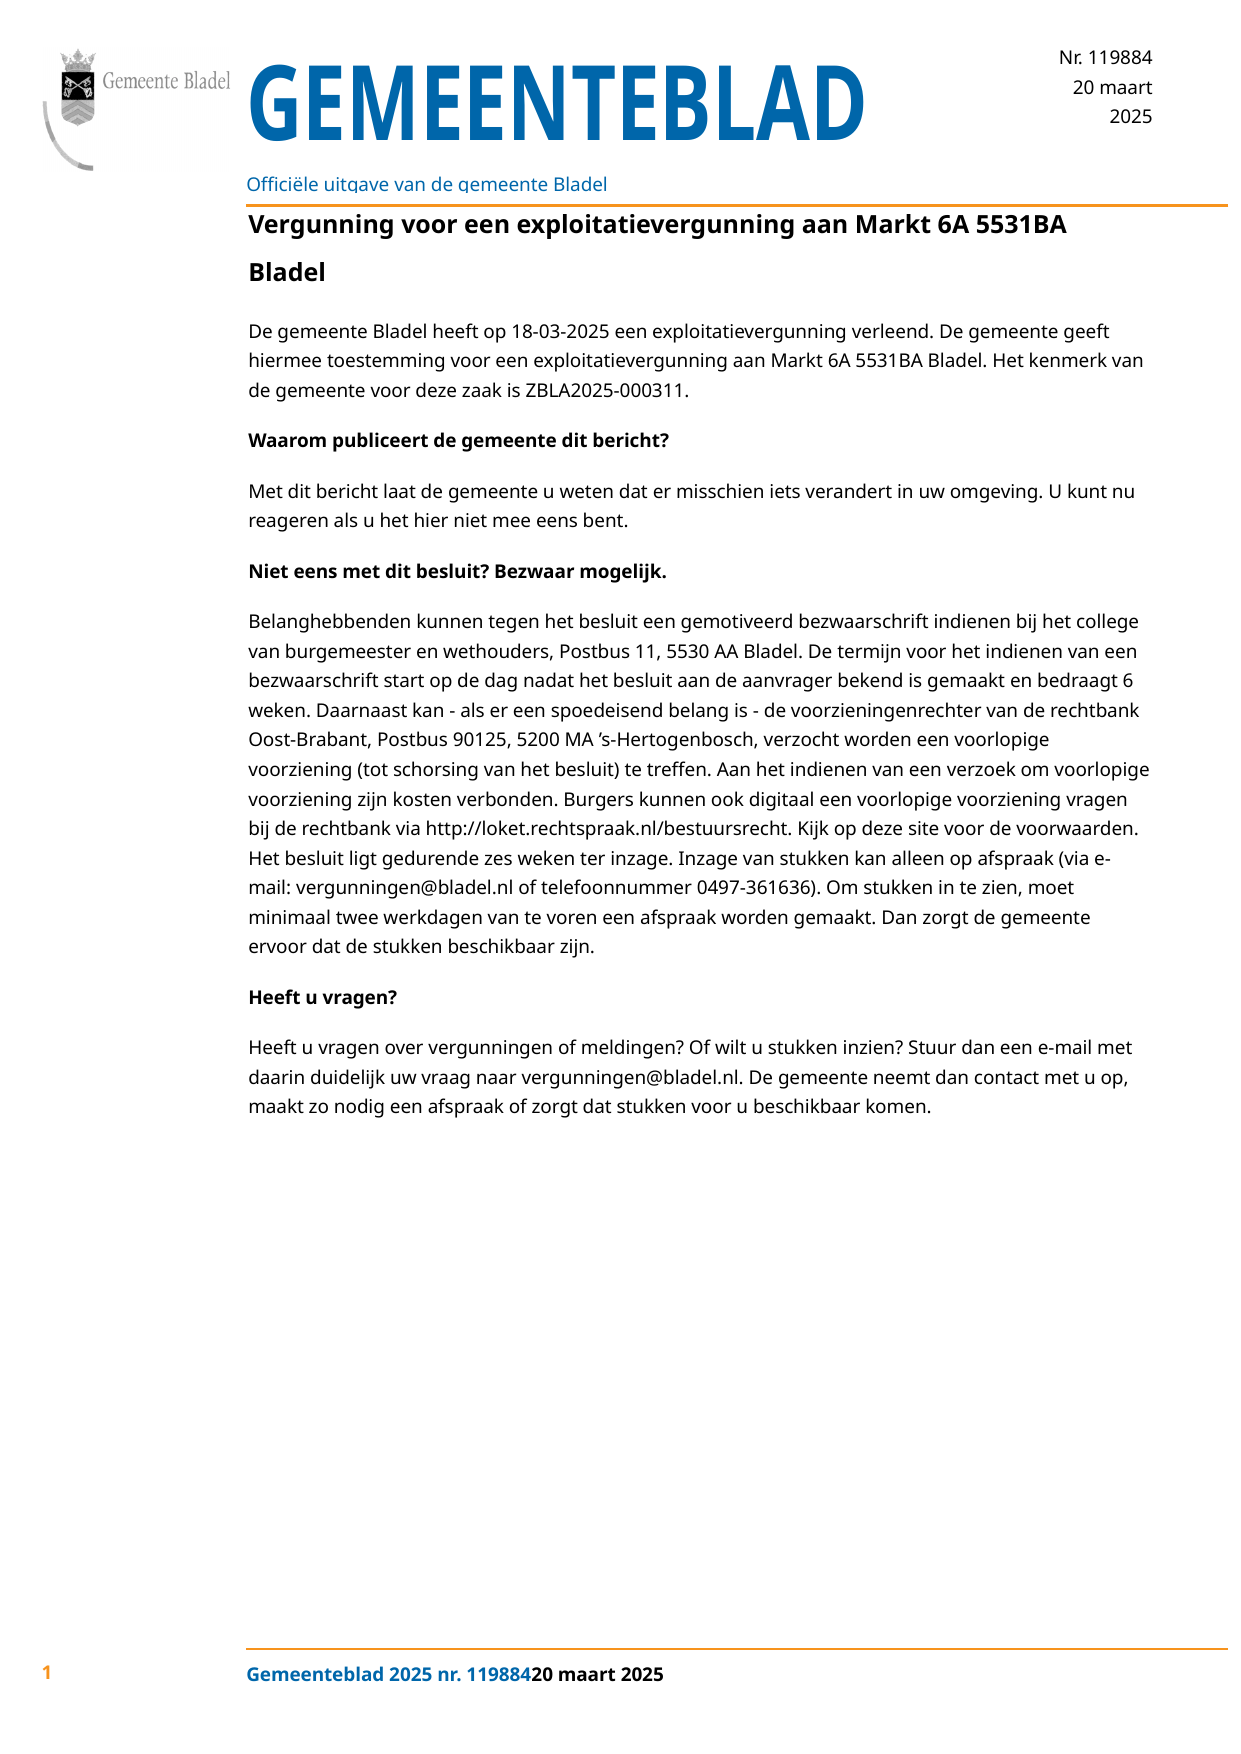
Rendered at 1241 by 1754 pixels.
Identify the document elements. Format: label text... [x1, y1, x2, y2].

text De gemeente Bladel heeft op 18-03-2025 een exploitatievergunning verleend. De gemeente geeft hiermee toestemming voor een exploitatievergunning aan Markt 6A 5531BA Bladel. Het kenmerk van de gemeente voor deze zaak is ZBLA2025-000311. [248, 318, 1152, 403]
picture [41, 47, 231, 172]
text Heeft u vragen over vergunningen of meldingen? Of wilt u stukken inzien? Stuur dan een e-mail met daarin duidelijk uw vraag naar vergunningen@bladel.nl. De gemeente neemt dan contact met u op, maakt zo nodig een afspraak of zorgt dat stukken voor u beschikbaar komen. [248, 1034, 1152, 1119]
text Heeft u vragen? [248, 984, 1152, 1010]
text Waarom publiceert de gemeente dit bericht? [248, 427, 1152, 453]
text Met dit bericht laat de gemeente u weten dat er misschien iets verandert in uw omgeving. U kunt nu reageren als u het hier niet mee eens bent. [248, 478, 1152, 533]
text Vergunning voor een exploitatievergunning aan Markt 6A 5531BA Bladel [248, 207, 1152, 288]
text Niet eens met dit besluit? Bezwaar mogelijk. [248, 558, 1152, 584]
text Belanghebbenden kunnen tegen het besluit een gemotiveerd bezwaarschrift indienen bij het college van burgemeester en wethouders, Postbus 11, 5530 AA Bladel. De termijn voor het indienen van een bezwaarschrift start op de dag nadat het besluit aan de aanvrager bekend is gemaakt en bedraagt 6 weken. Daarnaast kan - als er een spoedeisend belang is - de voorzieningenrechter van de rechtbank Oost-Brabant, Postbus 90125, 5200 MA ’s-Hertogenbosch, verzocht worden een voorlopige voorziening (tot schorsing van het besluit) te treffen. Aan het indienen van een verzoek om voorlopige voorziening zijn kosten verbonden. Burgers kunnen ook digitaal een voorlopige voorziening vragen bij de rechtbank via http://loket.rechtspraak.nl/bestuursrecht. Kijk op deze site voor de voorwaarden. Het besluit ligt gedurende zes weken ter inzage. Inzage van stukken kan alleen op afspraak (via e-mail: vergunningen@bladel.nl of telefoonnummer 0497-361636). Om stukken in te zien, moet minimaal twee werkdagen van te voren een afspraak worden gemaakt. Dan zorgt de gemeente ervoor dat de stukken beschikbaar zijn. [248, 608, 1152, 959]
